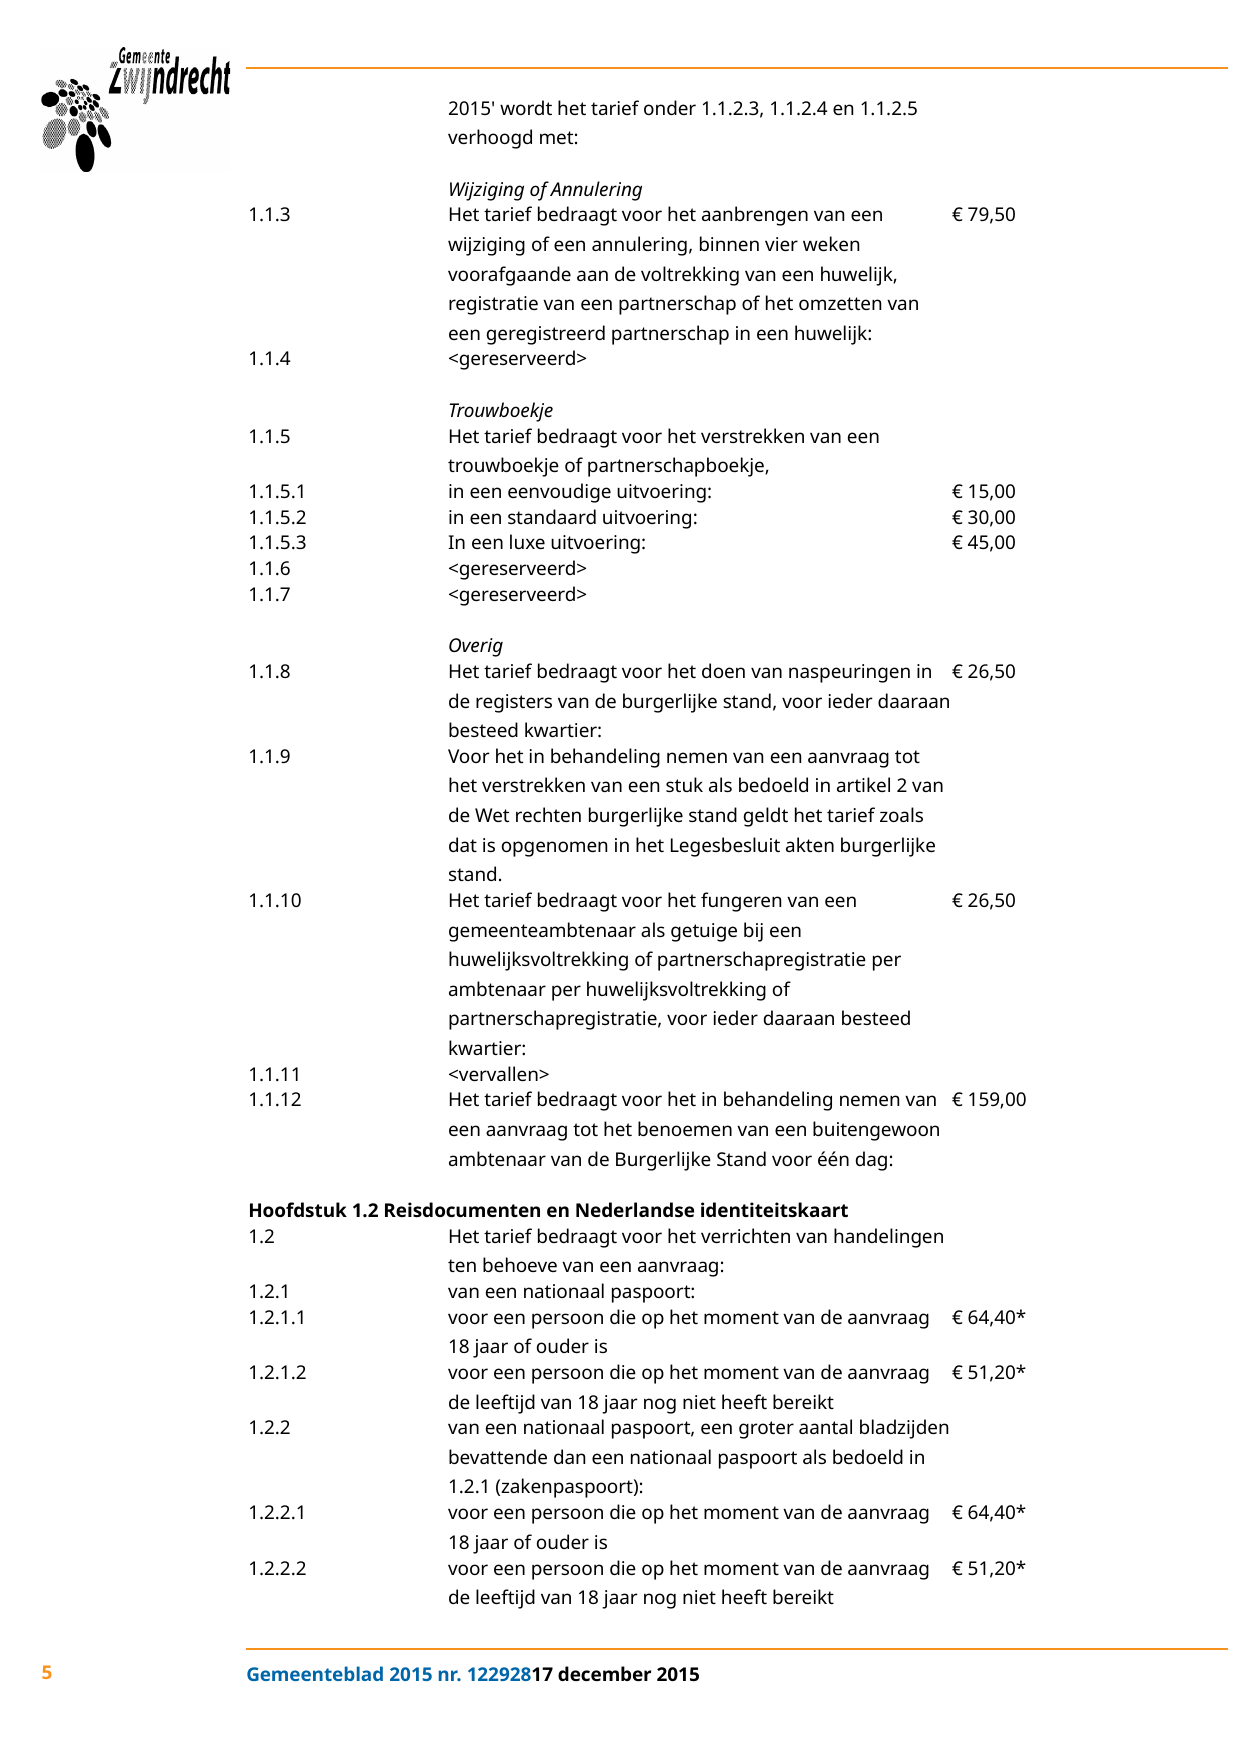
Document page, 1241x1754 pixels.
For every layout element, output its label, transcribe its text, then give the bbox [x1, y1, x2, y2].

table_cell [952, 1278, 1152, 1304]
table_cell Het tarief bedraagt voor het verrichten van handelingen ten behoeve van een aanvraag: [448, 1223, 952, 1278]
table_cell 1.1.5.1 [248, 478, 448, 504]
table_cell [952, 176, 1152, 202]
table_cell € 159,00 [952, 1087, 1152, 1171]
picture [41, 47, 231, 172]
table_cell [952, 581, 1152, 607]
table_cell in een eenvoudige uitvoering: [448, 478, 952, 504]
table_cell 1.2.2.2 [248, 1555, 448, 1610]
table_cell [248, 176, 448, 202]
table_cell [952, 397, 1152, 423]
table_cell 1.1.3 [248, 202, 448, 346]
table_cell 1.1.7 [248, 581, 448, 607]
table_cell <gereserveerd> [448, 581, 952, 607]
table_cell [448, 150, 952, 176]
table_cell [952, 95, 1152, 150]
table_cell Het tarief bedraagt voor het fungeren van een gemeenteambtenaar als getuige bij een huwelijksvoltrekking of partnerschapregistratie per ambtenaar per huwelijksvoltrekking of partnerschapregistratie, voor ieder daaraan besteed kwartier: [448, 887, 952, 1061]
table_cell 1.2.2.1 [248, 1500, 448, 1555]
table_cell [952, 1415, 1152, 1499]
table_cell [952, 1061, 1152, 1087]
table_cell voor een persoon die op het moment van de aanvraag de leeftijd van 18 jaar nog niet heeft bereikt [448, 1359, 952, 1414]
table_cell van een nationaal paspoort: [448, 1278, 952, 1304]
table_cell Hoofdstuk 1.2 Reisdocumenten en Nederlandse identiteitskaart [248, 1197, 1152, 1223]
table_cell [448, 607, 952, 632]
table_cell 1.1.5 [248, 423, 448, 478]
table_cell 1.2 [248, 1223, 448, 1278]
table_cell 1.1.5.2 [248, 504, 448, 529]
table_cell [248, 1171, 448, 1197]
table_cell 1.2.2 [248, 1415, 448, 1499]
table_cell [952, 743, 1152, 887]
table_cell 1.1.12 [248, 1087, 448, 1171]
table_cell [248, 150, 448, 176]
table_cell € 26,50 [952, 658, 1152, 743]
table_cell 1.1.10 [248, 887, 448, 1061]
table_cell 1.1.6 [248, 555, 448, 581]
table_cell 1.1.8 [248, 658, 448, 743]
table_cell In een luxe uitvoering: [448, 530, 952, 555]
table_cell in een standaard uitvoering: [448, 504, 952, 529]
table_cell € 64,40* [952, 1500, 1152, 1555]
table_cell Wijziging of Annulering [448, 176, 952, 202]
table_cell € 26,50 [952, 887, 1152, 1061]
table_cell 1.2.1.1 [248, 1304, 448, 1359]
table_cell 1.1.5.3 [248, 530, 448, 555]
table_cell Het tarief bedraagt voor het aanbrengen van een wijziging of een annulering, binnen vier weken voorafgaande aan de voltrekking van een huwelijk, registratie van een partnerschap of het omzetten van een geregistreerd partnerschap in een huwelijk: [448, 202, 952, 346]
table_cell [448, 1171, 952, 1197]
table_cell voor een persoon die op het moment van de aanvraag de leeftijd van 18 jaar nog niet heeft bereikt [448, 1555, 952, 1610]
table_cell [248, 95, 448, 150]
table_cell 1.1.11 [248, 1061, 448, 1087]
table_cell <gereserveerd> [448, 346, 952, 371]
table_cell [952, 1171, 1152, 1197]
table_cell 1.1.4 [248, 346, 448, 371]
table_cell van een nationaal paspoort, een groter aantal bladzijden bevattende dan een nationaal paspoort als bedoeld in 1.2.1 (zakenpaspoort): [448, 1415, 952, 1499]
table_cell [952, 633, 1152, 658]
table_cell [248, 633, 448, 658]
table_cell Overig [448, 633, 952, 658]
table_cell [952, 607, 1152, 632]
table_cell [952, 371, 1152, 397]
table_cell Voor het in behandeling nemen van een aanvraag tot het verstrekken van een stuk als bedoeld in artikel 2 van de Wet rechten burgerlijke stand geldt het tarief zoals dat is opgenomen in het Legesbesluit akten burgerlijke stand. [448, 743, 952, 887]
table_cell € 15,00 [952, 478, 1152, 504]
table_cell € 45,00 [952, 530, 1152, 555]
table_cell € 51,20* [952, 1555, 1152, 1610]
table_cell Het tarief bedraagt voor het doen van naspeuringen in de registers van de burgerlijke stand, voor ieder daaraan besteed kwartier: [448, 658, 952, 743]
table_cell [952, 423, 1152, 478]
table_cell [248, 397, 448, 423]
table_cell Het tarief bedraagt voor het verstrekken van een trouwboekje of partnerschapboekje, [448, 423, 952, 478]
table_cell € 64,40* [952, 1304, 1152, 1359]
table_cell Het tarief bedraagt voor het in behandeling nemen van een aanvraag tot het benoemen van een buitengewoon ambtenaar van de Burgerlijke Stand voor één dag: [448, 1087, 952, 1171]
table_cell [952, 346, 1152, 371]
table_cell [248, 371, 448, 397]
table_cell Trouwboekje [448, 397, 952, 423]
table_cell <vervallen> [448, 1061, 952, 1087]
table_cell 1.2.1 [248, 1278, 448, 1304]
table_cell voor een persoon die op het moment van de aanvraag 18 jaar of ouder is [448, 1304, 952, 1359]
table_cell [952, 555, 1152, 581]
table_cell € 30,00 [952, 504, 1152, 529]
table_cell [952, 1223, 1152, 1278]
table_cell 1.1.9 [248, 743, 448, 887]
table_cell [248, 607, 448, 632]
table_cell € 79,50 [952, 202, 1152, 346]
table_cell € 51,20* [952, 1359, 1152, 1414]
table_cell [448, 371, 952, 397]
table_cell 2015' wordt het tarief onder 1.1.2.3, 1.1.2.4 en 1.1.2.5 verhoogd met: [448, 95, 952, 150]
table_cell voor een persoon die op het moment van de aanvraag 18 jaar of ouder is [448, 1500, 952, 1555]
table_cell 1.2.1.2 [248, 1359, 448, 1414]
table_cell <gereserveerd> [448, 555, 952, 581]
table_cell [952, 150, 1152, 176]
